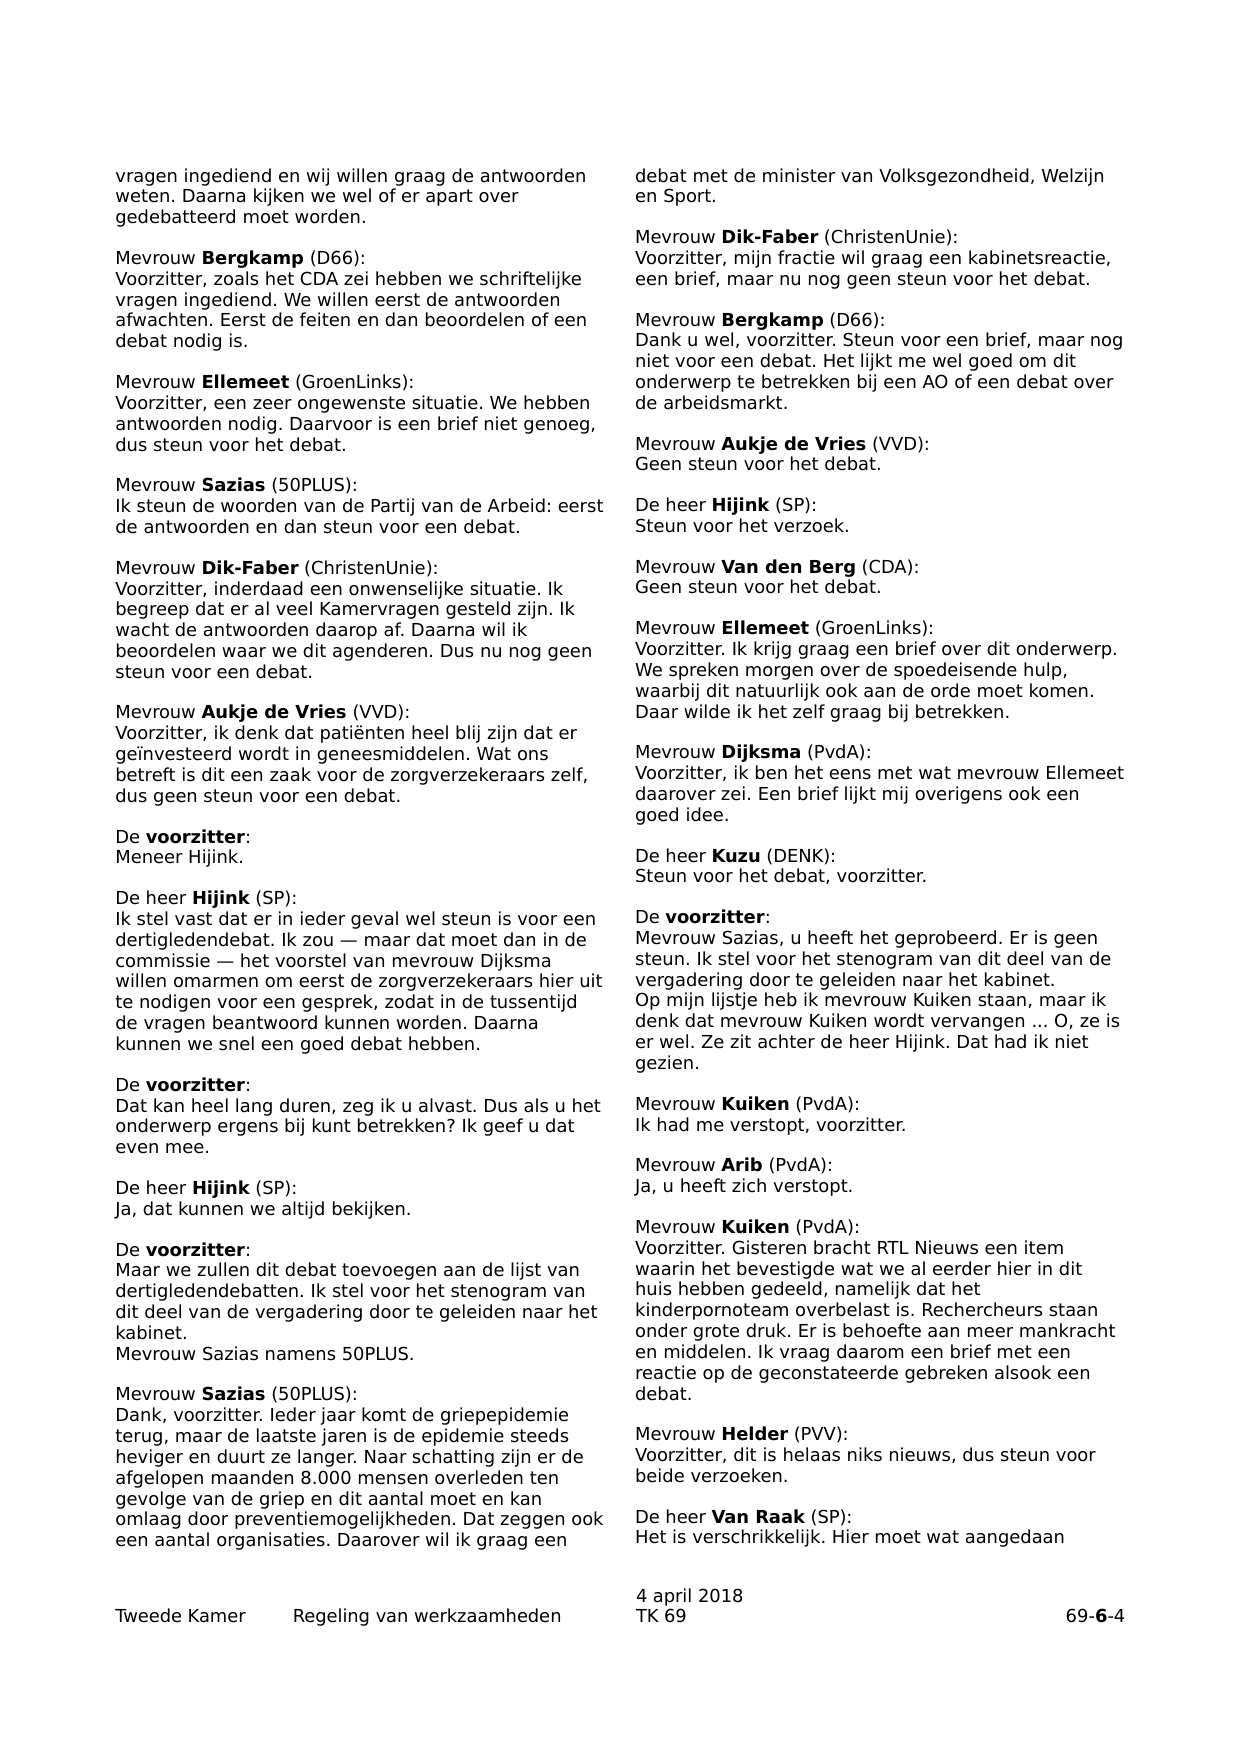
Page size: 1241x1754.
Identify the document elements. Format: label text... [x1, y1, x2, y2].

text Steun voor het debat, voorzitter. [635, 866, 1125, 887]
text Mevrouw Dik-Faber (ChristenUnie): [115, 557, 605, 578]
text Ja, u heeft zich verstopt. [635, 1176, 1125, 1197]
text Dank u wel, voorzitter. Steun voor een brief, maar nog niet voor een debat. Het lijkt me wel goed om dit onderwerp te betrekken bij een AO of een debat over de arbeidsmarkt. [635, 330, 1125, 413]
text De heer Van Raak (SP): [635, 1506, 1125, 1527]
text Mevrouw Helder (PVV): [635, 1424, 1125, 1445]
text Voorzitter. Ik krijg graag een brief over dit onderwerp. We spreken morgen over de spoedeisende hulp, waarbij dit natuurlijk ook aan de orde moet komen. Daar wilde ik het zelf graag bij betrekken. [635, 639, 1125, 722]
text Mevrouw Kuiken (PvdA): [635, 1093, 1125, 1114]
text Voorzitter, dit is helaas niks nieuws, dus steun voor beide verzoeken. [635, 1445, 1125, 1486]
text Ik steun de woorden van de Partij van de Arbeid: eerst de antwoorden en dan steun voor een debat. [115, 496, 605, 537]
text Voorzitter, zoals het CDA zei hebben we schriftelijke vragen ingediend. We willen eerst de antwoorden afwachten. Eerst de feiten en dan beoordelen of een debat nodig is. [115, 268, 605, 352]
text De heer Hijink (SP): [115, 1178, 605, 1198]
text Mevrouw Aukje de Vries (VVD): [635, 433, 1125, 454]
text Het is verschrikkelijk. Hier moet wat aangedaan [635, 1527, 1125, 1548]
text De heer Hijink (SP): [115, 888, 605, 909]
text Op mijn lijstje heb ik mevrouw Kuiken staan, maar ik denk dat mevrouw Kuiken wordt vervangen ... O, ze is er wel. Ze zit achter de heer Hijink. Dat had ik niet gezien. [635, 990, 1125, 1073]
text Mevrouw Dijksma (PvdA): [635, 742, 1125, 763]
text Dat kan heel lang duren, zeg ik u alvast. Dus als u het onderwerp ergens bij kunt betrekken? Ik geef u dat even mee. [115, 1095, 605, 1158]
text vragen ingediend en wij willen graag de antwoorden weten. Daarna kijken we wel of er apart over gedebatteerd moet worden. [115, 165, 605, 228]
text Voorzitter, ik ben het eens met wat mevrouw Ellemeet daarover zei. Een brief lijkt mij overigens ook een goed idee. [635, 763, 1125, 825]
text Voorzitter, een zeer ongewenste situatie. We hebben antwoorden nodig. Daarvoor is een brief niet genoeg, dus steun voor het debat. [115, 393, 605, 455]
text De heer Hijink (SP): [635, 495, 1125, 516]
text Steun voor het verzoek. [635, 516, 1125, 537]
text Mevrouw Sazias (50PLUS): [115, 475, 605, 496]
text Meneer Hijink. [115, 847, 605, 868]
text Voorzitter, mijn fractie wil graag een kabinetsreactie, een brief, maar nu nog geen steun voor het debat. [635, 248, 1125, 289]
text Mevrouw Aukje de Vries (VVD): [115, 702, 605, 723]
text De voorzitter: [115, 826, 605, 847]
text Geen steun voor het debat. [635, 577, 1125, 598]
text De voorzitter: [115, 1239, 605, 1260]
text Maar we zullen dit debat toevoegen aan de lijst van dertigledendebatten. Ik stel voor het stenogram van dit deel van de vergadering door te geleiden naar het kabinet. [115, 1260, 605, 1343]
text Mevrouw Sazias, u heeft het geprobeerd. Er is geen steun. Ik stel voor het stenogram van dit deel van de vergadering door te geleiden naar het kabinet. [635, 928, 1125, 990]
text Mevrouw Van den Berg (CDA): [635, 557, 1125, 577]
text Ik had me verstopt, voorzitter. [635, 1114, 1125, 1135]
text Mevrouw Bergkamp (D66): [115, 248, 605, 268]
text Ik stel vast dat er in ieder geval wel steun is voor een dertigledendebat. Ik zou — maar dat moet dan in de commissie — het voorstel van mevrouw Dijksma willen omarmen om eerst de zorgverzekeraars hier uit te nodigen voor een gesprek, zodat in de tussentijd de vragen beantwoord kunnen worden. Daarna kunnen we snel een goed debat hebben. [115, 909, 605, 1054]
text Voorzitter, inderdaad een onwenselijke situatie. Ik begreep dat er al veel Kamervragen gesteld zijn. Ik wacht de antwoorden daarop af. Daarna wil ik beoordelen waar we dit agenderen. Dus nu nog geen steun voor een debat. [115, 578, 605, 682]
text De voorzitter: [115, 1074, 605, 1095]
text Mevrouw Ellemeet (GroenLinks): [115, 372, 605, 393]
text Ja, dat kunnen we altijd bekijken. [115, 1198, 605, 1219]
text Mevrouw Arib (PvdA): [635, 1155, 1125, 1176]
text Mevrouw Bergkamp (D66): [635, 309, 1125, 330]
text Mevrouw Ellemeet (GroenLinks): [635, 618, 1125, 639]
text Voorzitter, ik denk dat patiënten heel blij zijn dat er geïnvesteerd wordt in geneesmiddelen. Wat ons betreft is dit een zaak voor de zorgverzekeraars zelf, dus geen steun voor een debat. [115, 723, 605, 806]
text De heer Kuzu (DENK): [635, 845, 1125, 866]
text Mevrouw Sazias namens 50PLUS. [115, 1343, 605, 1364]
text Mevrouw Dik-Faber (ChristenUnie): [635, 227, 1125, 248]
text Mevrouw Kuiken (PvdA): [635, 1217, 1125, 1237]
text Voorzitter. Gisteren bracht RTL Nieuws een item waarin het bevestigde wat we al eerder hier in dit huis hebben gedeeld, namelijk dat het kinderpornoteam overbelast is. Rechercheurs staan onder grote druk. Er is behoefte aan meer mankracht en middelen. Ik vraag daarom een brief met een reactie op de geconstateerde gebreken alsook een debat. [635, 1237, 1125, 1404]
text De voorzitter: [635, 907, 1125, 928]
text debat met de minister van Volksgezondheid, Welzijn en Sport. [635, 165, 1125, 207]
text Dank, voorzitter. Ieder jaar komt de griepepidemie terug, maar de laatste jaren is de epidemie steeds heviger en duurt ze langer. Naar schatting zijn er de afgelopen maanden 8.000 mensen overleden ten gevolge van de griep en dit aantal moet en kan omlaag door preventiemogelijkheden. Dat zeggen ook een aantal organisaties. Daarover wil ik graag een [115, 1405, 605, 1551]
text Mevrouw Sazias (50PLUS): [115, 1384, 605, 1405]
text Geen steun voor het debat. [635, 454, 1125, 475]
